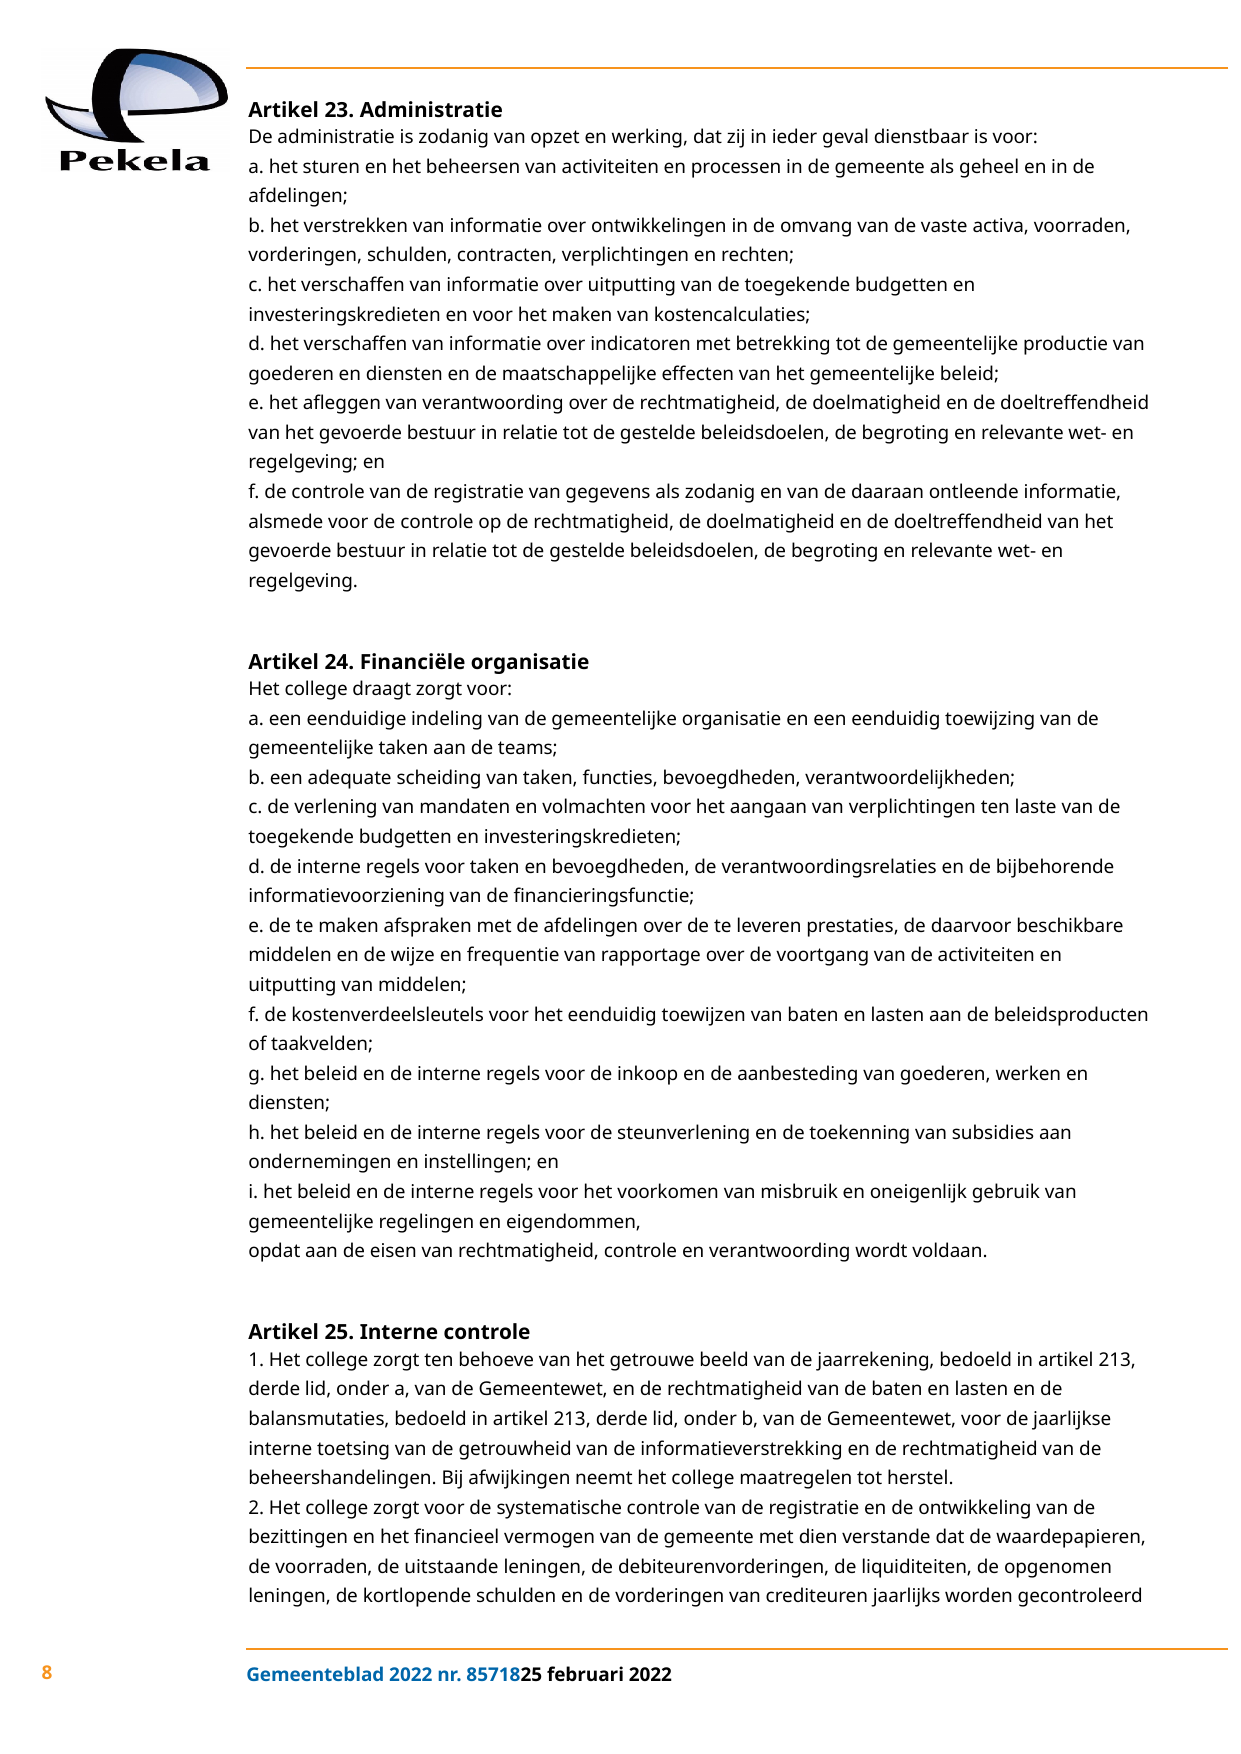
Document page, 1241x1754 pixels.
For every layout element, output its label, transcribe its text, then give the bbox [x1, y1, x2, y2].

text a. het sturen en het beheersen van activiteiten en processen in de gemeente als geheel en in de afdelingen; [248, 153, 1152, 208]
text Artikel 23. Administratie [248, 95, 1152, 123]
text e. het afleggen van verantwoording over de rechtmatigheid, de doelmatigheid en de doeltreffendheid van het gevoerde bestuur in relatie tot de gestelde beleidsdoelen, de begroting en relevante wet- en regelgeving; en [248, 389, 1152, 474]
text c. het verschaffen van informatie over uitputting van de toegekende budgetten en investeringskredieten en voor het maken van kostencalculaties; [248, 271, 1152, 326]
text d. de interne regels voor taken en bevoegdheden, de verantwoordingsrelaties en de bijbehorende informatievoorziening van de financieringsfunctie; [248, 853, 1152, 908]
text e. de te maken afspraken met de afdelingen over de te leveren prestaties, de daarvoor beschikbare middelen en de wijze en frequentie van rapportage over de voortgang van de activiteiten en uitputting van middelen; [248, 912, 1152, 997]
text Het college draagt zorgt voor: [248, 675, 1152, 701]
text 2. Het college zorgt voor de systematische controle van de registratie en de ontwikkeling van de bezittingen en het financieel vermogen van de gemeente met dien verstande dat de waardepapieren, de voorraden, de uitstaande leningen, de debiteurenvorderingen, de liquiditeiten, de opgenomen leningen, de kortlopende schulden en de vorderingen van crediteuren jaarlijks worden gecontroleerd [248, 1494, 1152, 1608]
text 1. Het college zorgt ten behoeve van het getrouwe beeld van de jaarrekening, bedoeld in artikel 213, derde lid, onder a, van de Gemeentewet, en de rechtmatigheid van de baten en lasten en de balansmutaties, bedoeld in artikel 213, derde lid, onder b, van de Gemeentewet, voor de jaarlijkse interne toetsing van de getrouwheid van de informatieverstrekking en de rechtmatigheid van de beheershandelingen. Bij afwijkingen neemt het college maatregelen tot herstel. [248, 1346, 1152, 1490]
text opdat aan de eisen van rechtmatigheid, controle en verantwoording wordt voldaan. [248, 1237, 1152, 1263]
text c. de verlening van mandaten en volmachten voor het aangaan van verplichtingen ten laste van de toegekende budgetten en investeringskredieten; [248, 794, 1152, 849]
text h. het beleid en de interne regels voor de steunverlening en de toekenning van subsidies aan ondernemingen en instellingen; en [248, 1119, 1152, 1174]
text a. een eenduidige indeling van de gemeentelijke organisatie en een eenduidig toewijzing van de gemeentelijke taken aan de teams; [248, 705, 1152, 760]
text b. een adequate scheiding van taken, functies, bevoegdheden, verantwoordelijkheden; [248, 764, 1152, 790]
text g. het beleid en de interne regels voor de inkoop en de aanbesteding van goederen, werken en diensten; [248, 1060, 1152, 1115]
picture [41, 47, 231, 172]
text f. de controle van de registratie van gegevens als zodanig en van de daaraan ontleende informatie, alsmede voor de controle op de rechtmatigheid, de doelmatigheid en de doeltreffendheid van het gevoerde bestuur in relatie tot de gestelde beleidsdoelen, de begroting en relevante wet- en regelgeving. [248, 478, 1152, 593]
text Artikel 24. Financiële organisatie [248, 647, 1152, 675]
text De administratie is zodanig van opzet en werking, dat zij in ieder geval dienstbaar is voor: [248, 123, 1152, 149]
text f. de kostenverdeelsleutels voor het eenduidig toewijzen van baten en lasten aan de beleidsproducten of taakvelden; [248, 1001, 1152, 1056]
text Artikel 25. Interne controle [248, 1317, 1152, 1346]
text i. het beleid en de interne regels voor het voorkomen van misbruik en oneigenlijk gebruik van gemeentelijke regelingen en eigendommen, [248, 1178, 1152, 1234]
text d. het verschaffen van informatie over indicatoren met betrekking tot de gemeentelijke productie van goederen en diensten en de maatschappelijke effecten van het gemeentelijke beleid; [248, 330, 1152, 386]
text b. het verstrekken van informatie over ontwikkelingen in de omvang van de vaste activa, voorraden, vorderingen, schulden, contracten, verplichtingen en rechten; [248, 212, 1152, 267]
